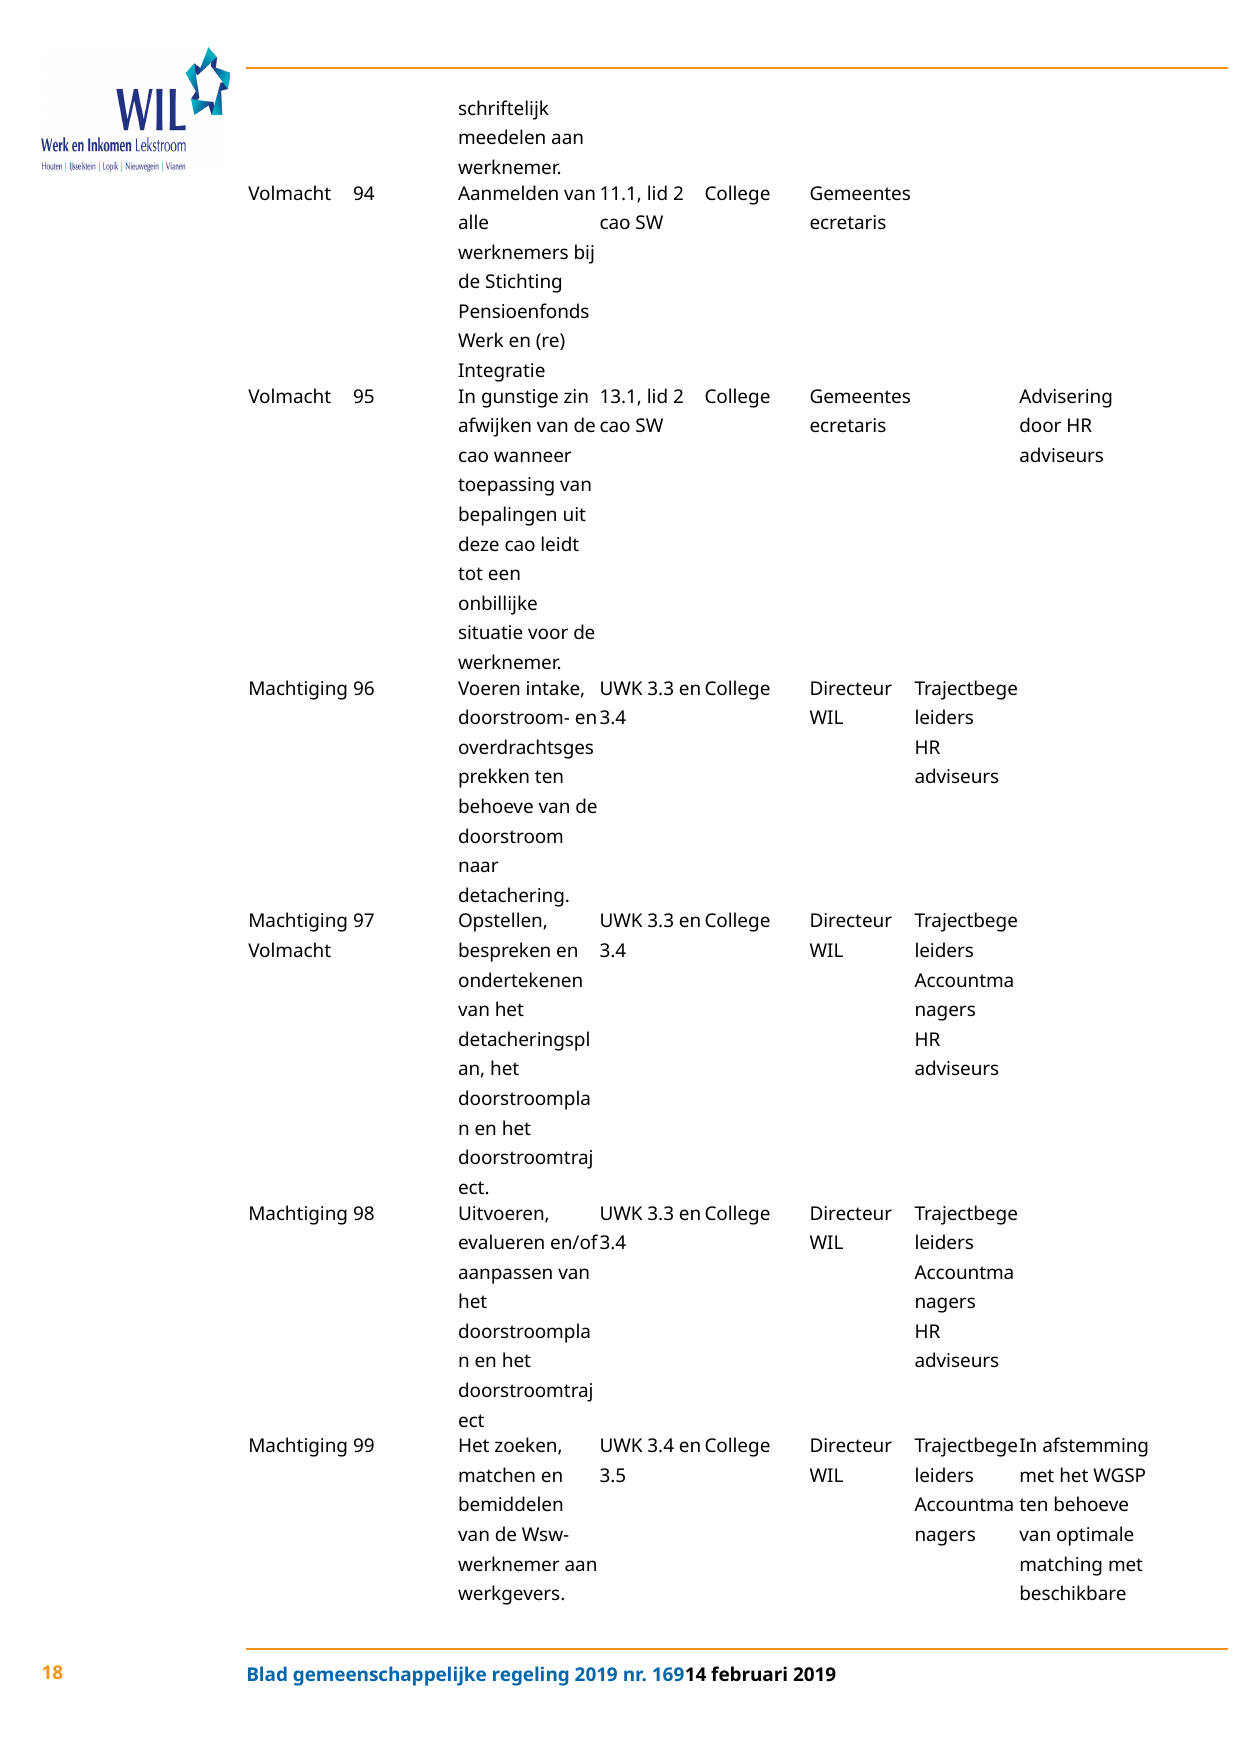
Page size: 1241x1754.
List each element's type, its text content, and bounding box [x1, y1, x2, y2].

table_cell Voeren intake, doorstroom- en overdrachtsgesprekken ten behoeve van de doorstroom naar detachering. [458, 675, 599, 908]
table_cell Machtiging [248, 675, 353, 908]
table_cell [704, 95, 809, 180]
table_cell 95 [353, 383, 458, 675]
table_cell College [704, 383, 809, 675]
table_cell Directeur WIL [809, 1433, 914, 1606]
table_cell Trajectbegeleiders Accountmanagers HR adviseurs [914, 1200, 1019, 1432]
table_cell 99 [353, 1433, 458, 1606]
table_cell [1019, 1200, 1152, 1432]
table_cell Gemeentesecretaris [809, 383, 914, 675]
table_cell 96 [353, 675, 458, 908]
table_cell Directeur WIL [809, 675, 914, 908]
table_cell Volmacht [248, 180, 353, 383]
table_cell College [704, 180, 809, 383]
table_cell UWK 3.3 en 3.4 [599, 675, 704, 908]
table_cell 94 [353, 180, 458, 383]
table_cell Directeur WIL [809, 908, 914, 1200]
table_cell [1019, 675, 1152, 908]
table_cell [353, 95, 458, 180]
table_cell In gunstige zin afwijken van de cao wanneer toepassing van bepalingen uit deze cao leidt tot een onbillijke situatie voor de werknemer. [458, 383, 599, 675]
table_cell Gemeentesecretaris [809, 180, 914, 383]
table_cell Opstellen, bespreken en ondertekenen van het detacheringsplan, het doorstroomplan en het doorstroomtraject. [458, 908, 599, 1200]
table_cell College [704, 1200, 809, 1432]
table_cell Trajectbegeleiders Accountmanagers [914, 1433, 1019, 1606]
table_cell Uitvoeren, evalueren en/of aanpassen van het doorstroomplan en het doorstroomtraject [458, 1200, 599, 1432]
table_cell [248, 95, 353, 180]
table_cell Advisering door HR adviseurs [1019, 383, 1152, 675]
table_cell [1019, 95, 1152, 180]
table_cell Directeur WIL [809, 1200, 914, 1432]
table_cell [914, 383, 1019, 675]
table_cell Trajectbegeleiders HR adviseurs [914, 675, 1019, 908]
table_cell Machtiging Volmacht [248, 908, 353, 1200]
table_cell 97 [353, 908, 458, 1200]
table_cell schriftelijk meedelen aan werknemer. [458, 95, 599, 180]
picture [41, 47, 231, 172]
table_cell UWK 3.3 en 3.4 [599, 1200, 704, 1432]
table_cell College [704, 908, 809, 1200]
table_cell 11.1, lid 2 cao SW [599, 180, 704, 383]
table_cell UWK 3.3 en 3.4 [599, 908, 704, 1200]
table_cell [599, 95, 704, 180]
table_cell [809, 95, 914, 180]
table_cell 13.1, lid 2 cao SW [599, 383, 704, 675]
table_cell Het zoeken, matchen en bemiddelen van de Wsw-werknemer aan werkgevers. [458, 1433, 599, 1606]
table_cell [1019, 180, 1152, 383]
table_cell Volmacht [248, 383, 353, 675]
table_cell In afstemming met het WGSP ten behoeve van optimale matching met beschikbare [1019, 1433, 1152, 1606]
table_cell Machtiging [248, 1433, 353, 1606]
table_cell 98 [353, 1200, 458, 1432]
table_cell [1019, 908, 1152, 1200]
table_cell Machtiging [248, 1200, 353, 1432]
table_cell Trajectbegeleiders Accountmanagers HR adviseurs [914, 908, 1019, 1200]
table_cell UWK 3.4 en 3.5 [599, 1433, 704, 1606]
table_cell [914, 95, 1019, 180]
table_cell [914, 180, 1019, 383]
table_cell Aanmelden van alle werknemers bij de Stichting Pensioenfonds Werk en (re) Integratie [458, 180, 599, 383]
table_cell College [704, 1433, 809, 1606]
table_cell College [704, 675, 809, 908]
